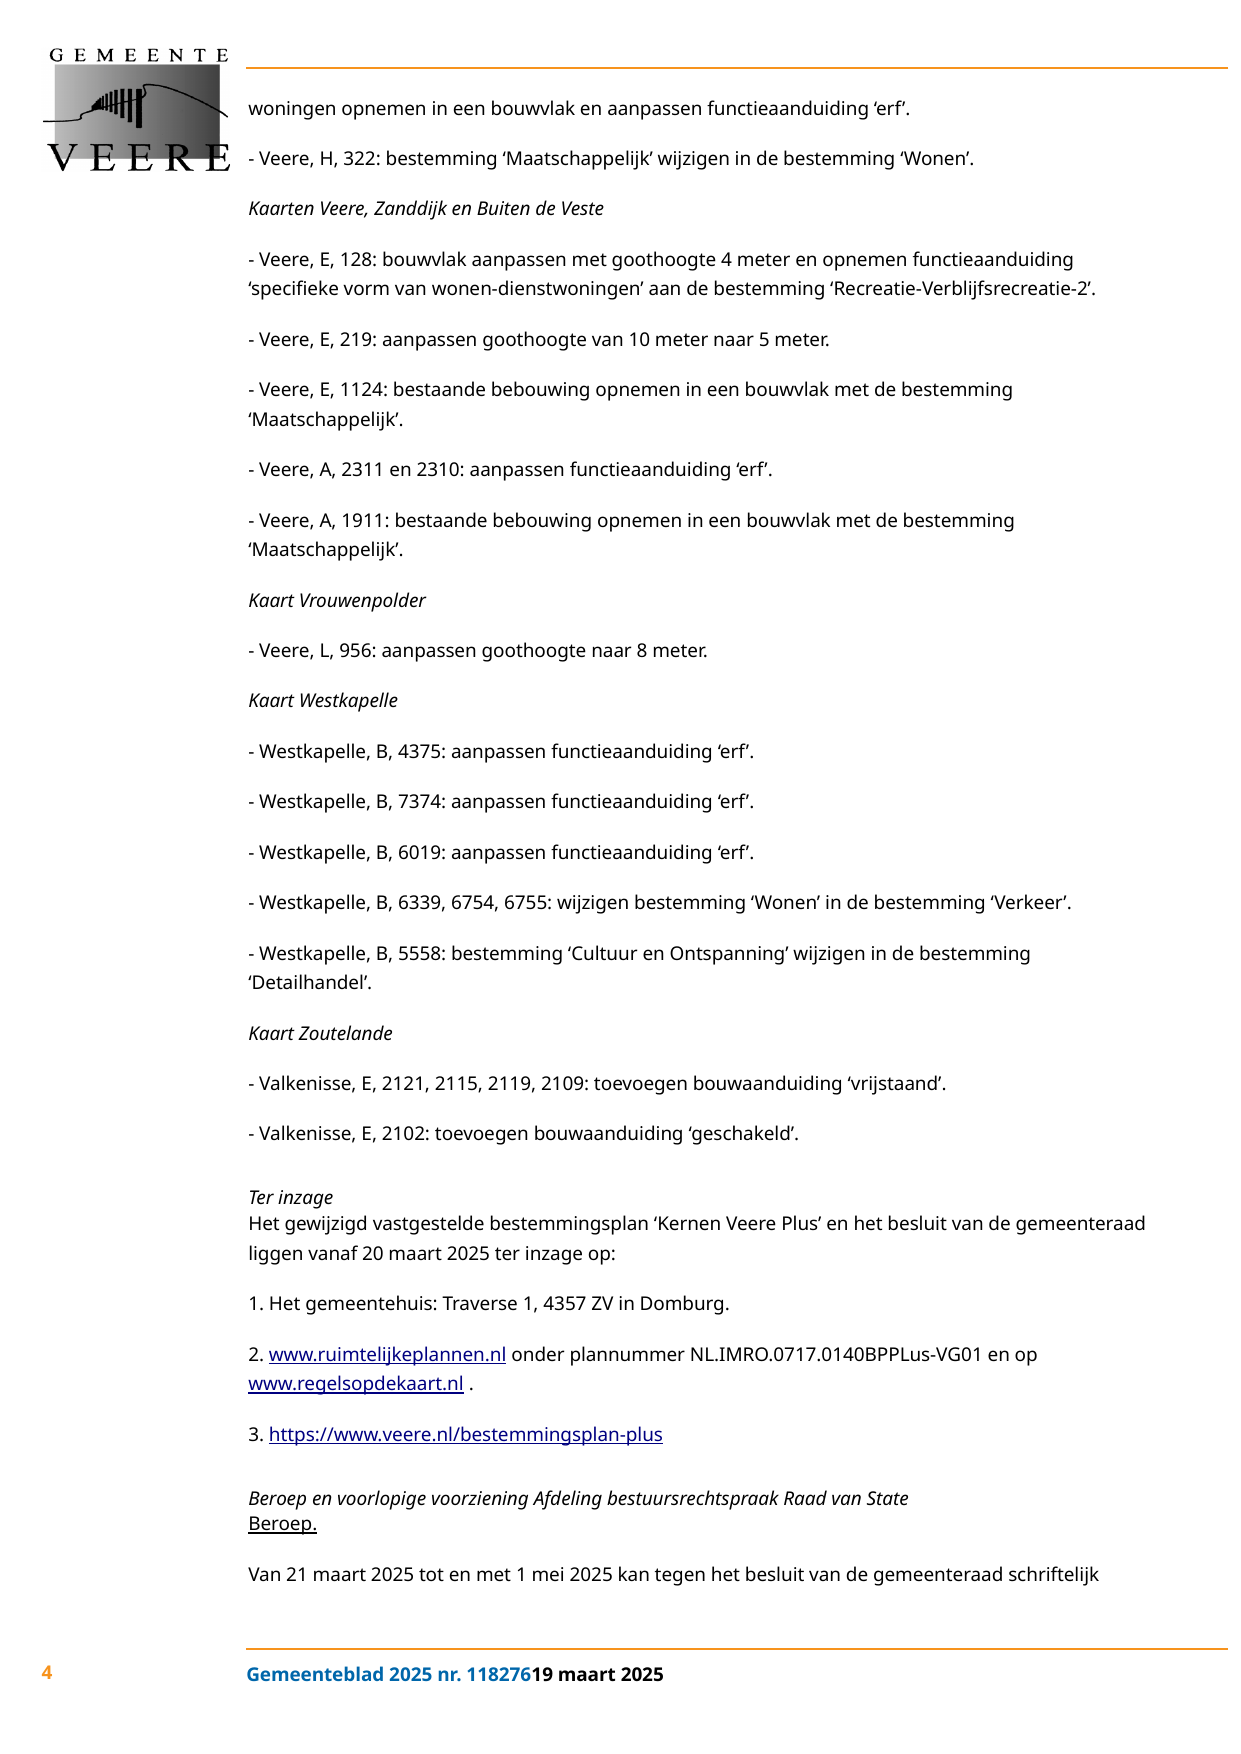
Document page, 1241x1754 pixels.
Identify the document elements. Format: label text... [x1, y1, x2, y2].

text - Westkapelle, B, 6339, 6754, 6755: wijzigen bestemming ‘Wonen’ in de bestemming ‘Verkeer’. [248, 889, 1152, 915]
text - Veere, L, 956: aanpassen goothoogte naar 8 meter. [248, 637, 1152, 663]
text - Veere, H, 322: bestemming ‘Maatschappelijk’ wijzigen in de bestemming ‘Wonen’. [248, 145, 1152, 171]
text 1. Het gemeentehuis: Traverse 1, 4357 ZV in Domburg. [248, 1290, 1152, 1316]
text - Veere, E, 219: aanpassen goothoogte van 10 meter naar 5 meter. [248, 326, 1152, 352]
text Kaart Westkapelle [248, 688, 1152, 713]
text Beroep en voorlopige voorziening Afdeling bestuursrechtspraak Raad van State [248, 1485, 1152, 1510]
text - Westkapelle, B, 6019: aanpassen functieaanduiding ‘erf’. [248, 839, 1152, 865]
text 2. www.ruimtelijkeplannen.nl onder plannummer NL.IMRO.0717.0140BPPLus-VG01 en op www.regelsopdekaart.nl . [248, 1341, 1152, 1396]
text - Veere, E, 128: bouwvlak aanpassen met goothoogte 4 meter en opnemen functieaanduiding ‘specifieke vorm van wonen-dienstwoningen’ aan de bestemming ‘Recreatie-Verblijfsrecreatie-2’. [248, 246, 1152, 301]
text Kaart Vrouwenpolder [248, 587, 1152, 613]
text - Veere, A, 1911: bestaande bebouwing opnemen in een bouwvlak met de bestemming ‘Maatschappelijk’. [248, 507, 1152, 562]
text - Westkapelle, B, 7374: aanpassen functieaanduiding ‘erf’. [248, 788, 1152, 814]
text Het gewijzigd vastgestelde bestemmingsplan ‘Kernen Veere Plus’ en het besluit van de gemeenteraad liggen vanaf 20 maart 2025 ter inzage op: [248, 1210, 1152, 1266]
text - Valkenisse, E, 2102: toevoegen bouwaanduiding ‘geschakeld’. [248, 1121, 1152, 1146]
text Ter inzage [248, 1184, 1152, 1210]
text woningen opnemen in een bouwvlak en aanpassen functieaanduiding ‘erf’. [248, 95, 1152, 121]
text - Westkapelle, B, 4375: aanpassen functieaanduiding ‘erf’. [248, 738, 1152, 764]
text - Veere, A, 2311 en 2310: aanpassen functieaanduiding ‘erf’. [248, 456, 1152, 482]
text - Valkenisse, E, 2121, 2115, 2119, 2109: toevoegen bouwaanduiding ‘vrijstaand’. [248, 1070, 1152, 1096]
text 3. https://www.veere.nl/bestemmingsplan-plus [248, 1421, 1152, 1446]
text - Veere, E, 1124: bestaande bebouwing opnemen in een bouwvlak met de bestemming ‘Maatschappelijk’. [248, 376, 1152, 432]
picture [41, 47, 231, 172]
text Beroep. [248, 1510, 1152, 1536]
text Kaart Zoutelande [248, 1020, 1152, 1046]
text Van 21 maart 2025 tot en met 1 mei 2025 kan tegen het besluit van de gemeenteraad schriftelijk [248, 1561, 1152, 1587]
text - Westkapelle, B, 5558: bestemming ‘Cultuur en Ontspanning’ wijzigen in de bestemming ‘Detailhandel’. [248, 940, 1152, 995]
text Kaarten Veere, Zanddijk en Buiten de Veste [248, 196, 1152, 221]
